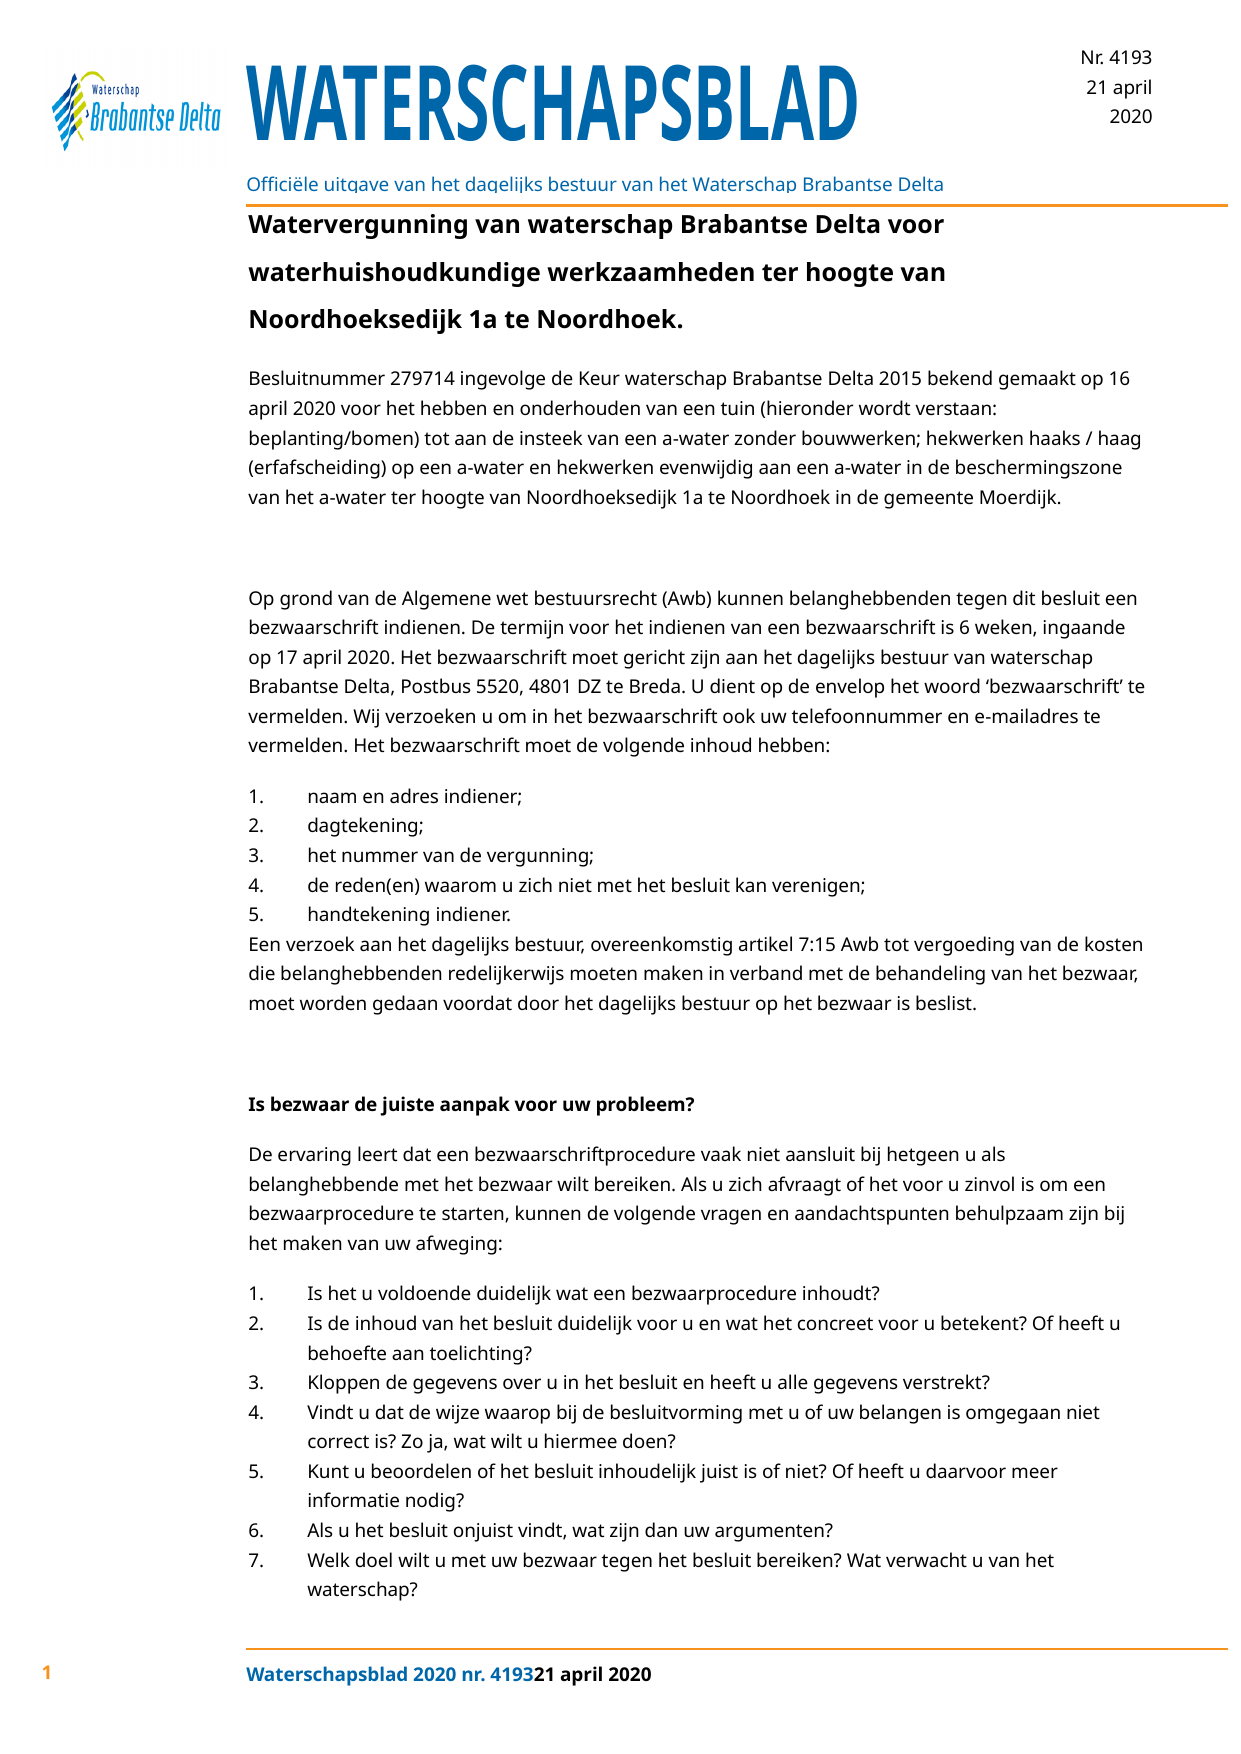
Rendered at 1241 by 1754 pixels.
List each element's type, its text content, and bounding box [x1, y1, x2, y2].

text De ervaring leert dat een bezwaarschriftprocedure vaak niet aansluit bij hetgeen u als belanghebbende met het bezwaar wilt bereiken. Als u zich afvraagt of het voor u zinvol is om een bezwaarprocedure te starten, kunnen de volgende vragen en aandachtspunten behulpzaam zijn bij het maken van uw afweging: [248, 1141, 1152, 1256]
list Vindt u dat de wijze waarop bij de besluitvorming met u of uw belangen is omgegaan niet correct is? Zo ja, wat wilt u hiermee doen? [248, 1399, 1152, 1454]
list de reden(en) waarom u zich niet met het besluit kan verenigen; [248, 872, 1152, 897]
list Kloppen de gegevens over u in het besluit en heeft u alle gegevens verstrekt? [248, 1369, 1152, 1395]
text Een verzoek aan het dagelijks bestuur, overeenkomstig artikel 7:15 Awb tot vergoeding van de kosten die belanghebbenden redelijkerwijs moeten maken in verband met de behandeling van het bezwaar, moet worden gedaan voordat door het dagelijks bestuur op het bezwaar is beslist. [248, 931, 1152, 1016]
list Kunt u beoordelen of het besluit inhoudelijk juist is of niet? Of heeft u daarvoor meer informatie nodig? [248, 1458, 1152, 1513]
picture [41, 47, 231, 172]
list het nummer van de vergunning; [248, 842, 1152, 868]
text Op grond van de Algemene wet bestuursrecht (Awb) kunnen belanghebbenden tegen dit besluit een bezwaarschrift indienen. De termijn voor het indienen van een bezwaarschrift is 6 weken, ingaande op 17 april 2020. Het bezwaarschrift moet gericht zijn aan het dagelijks bestuur van waterschap Brabantse Delta, Postbus 5520, 4801 DZ te Breda. U dient op de envelop het woord ‘bezwaarschrift’ te vermelden. Wij verzoeken u om in het bezwaarschrift ook uw telefoonnummer en e‑mailadres te vermelden. Het bezwaarschrift moet de volgende inhoud hebben: [248, 585, 1152, 758]
list Welk doel wilt u met uw bezwaar tegen het besluit bereiken? Wat verwacht u van het waterschap? [248, 1547, 1152, 1602]
list Als u het besluit onjuist vindt, wat zijn dan uw argumenten? [248, 1517, 1152, 1543]
list handtekening indiener. [248, 901, 1152, 927]
list naam en adres indiener; [248, 783, 1152, 809]
list Is de inhoud van het besluit duidelijk voor u en wat het concreet voor u betekent? Of heeft u behoefte aan toelichting? [248, 1310, 1152, 1365]
text Besluitnummer 279714 ingevolge de Keur waterschap Brabantse Delta 2015 bekend gemaakt op 16 april 2020 voor het hebben en onderhouden van een tuin (hieronder wordt verstaan: beplanting/bomen) tot aan de insteek van een a-water zonder bouwwerken; hekwerken haaks / haag (erfafscheiding) op een a-water en hekwerken evenwijdig aan een a-water in de beschermingszone van het a-water ter hoogte van Noordhoeksedijk 1a te Noordhoek in de gemeente Moerdijk. [248, 366, 1152, 509]
list Is het u voldoende duidelijk wat een bezwaarprocedure inhoudt? [248, 1281, 1152, 1306]
list dagtekening; [248, 813, 1152, 838]
text Is bezwaar de juiste aanpak voor uw probleem? [248, 1091, 1152, 1117]
text Watervergunning van waterschap Brabantse Delta voor waterhuishoudkundige werkzaamheden ter hoogte van Noordhoeksedijk 1a te Noordhoek. [248, 207, 1152, 336]
